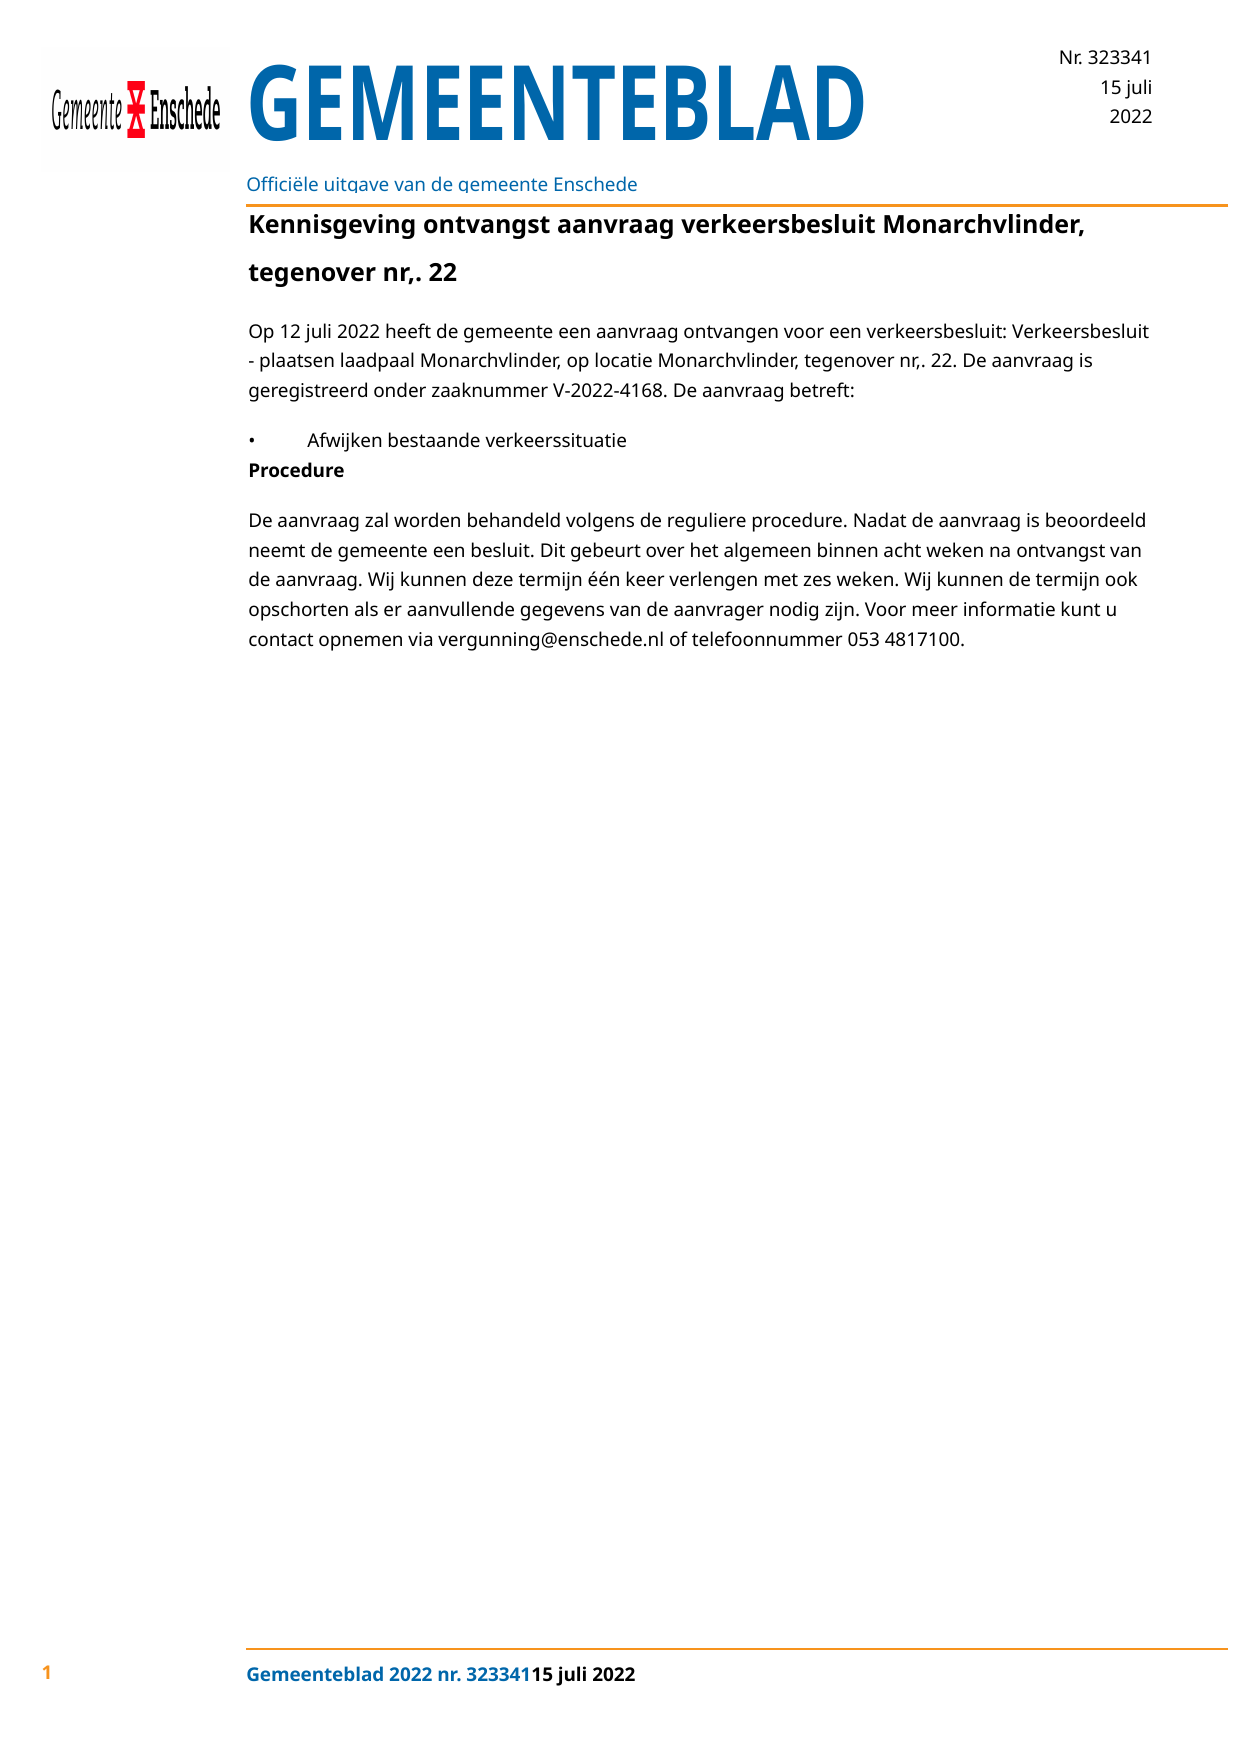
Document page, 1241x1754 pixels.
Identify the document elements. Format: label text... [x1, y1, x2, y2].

list Afwijken bestaande verkeerssituatie [248, 427, 1152, 453]
text Kennisgeving ontvangst aanvraag verkeersbesluit Monarchvlinder, tegenover nr,. 22 [248, 207, 1152, 288]
text Op 12 juli 2022 heeft de gemeente een aanvraag ontvangen voor een verkeersbesluit: Verkeersbesluit - plaatsen laadpaal Monarchvlinder, op locatie Monarchvlinder, tegenover nr,. 22. De aanvraag is geregistreerd onder zaaknummer V-2022-4168. De aanvraag betreft: [248, 318, 1152, 403]
text Procedure [248, 457, 1152, 483]
text De aanvraag zal worden behandeld volgens de reguliere procedure. Nadat de aanvraag is beoordeeld neemt de gemeente een besluit. Dit gebeurt over het algemeen binnen acht weken na ontvangst van de aanvraag. Wij kunnen deze termijn één keer verlengen met zes weken. Wij kunnen de termijn ook opschorten als er aanvullende gegevens van de aanvrager nodig zijn. Voor meer informatie kunt u contact opnemen via vergunning@enschede.nl of telefoonnummer 053 4817100. [248, 507, 1152, 652]
picture [41, 47, 231, 172]
